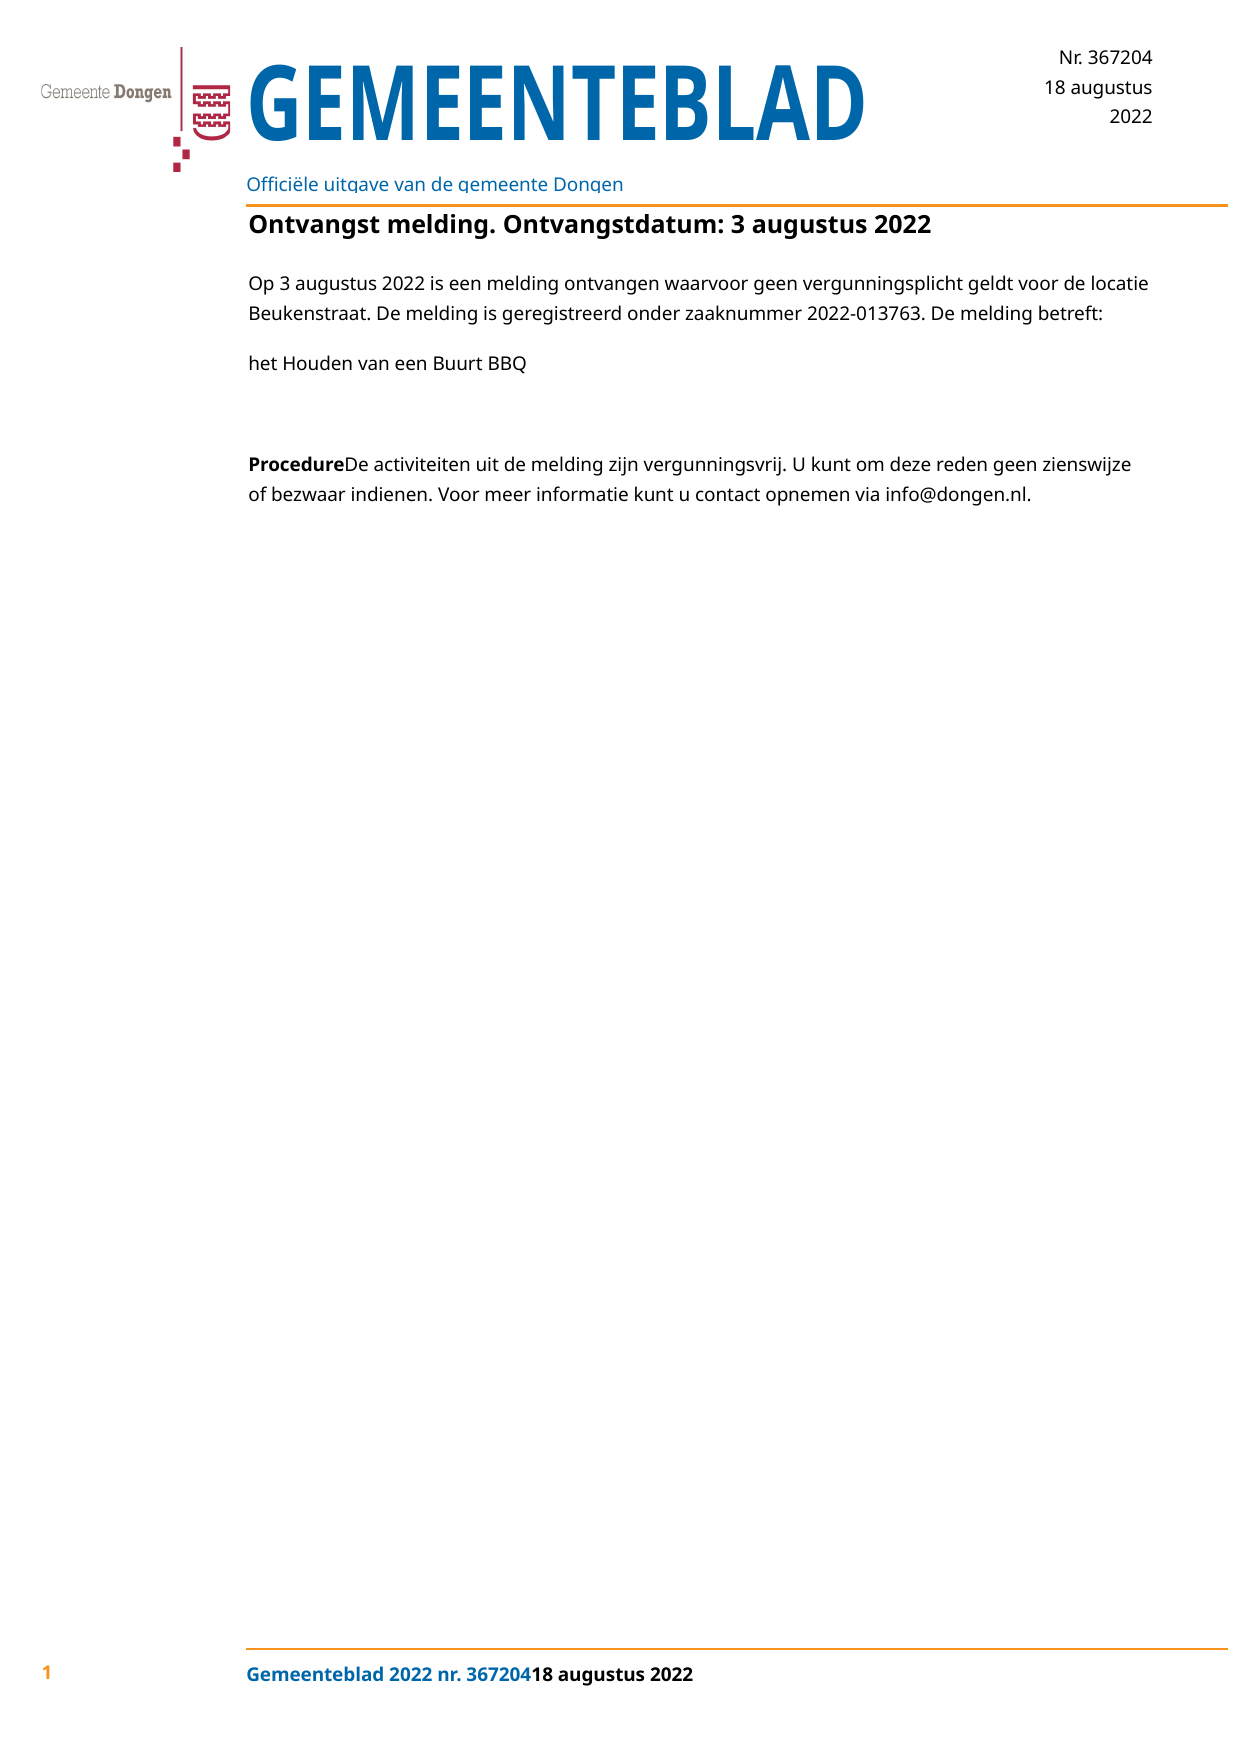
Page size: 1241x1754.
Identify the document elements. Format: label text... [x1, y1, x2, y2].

picture [41, 47, 231, 172]
text Ontvangst melding. Ontvangstdatum: 3 augustus 2022 [248, 207, 1152, 241]
text Op 3 augustus 2022 is een melding ontvangen waarvoor geen vergunningsplicht geldt voor de locatie Beukenstraat. De melding is geregistreerd onder zaaknummer 2022-013763. De melding betreft: [248, 270, 1152, 326]
text ProcedureDe activiteiten uit de melding zijn vergunningsvrij. U kunt om deze reden geen zienswijze of bezwaar indienen. Voor meer informatie kunt u contact opnemen via info@dongen.nl. [248, 451, 1152, 506]
text het Houden van een Buurt BBQ [248, 350, 1152, 376]
